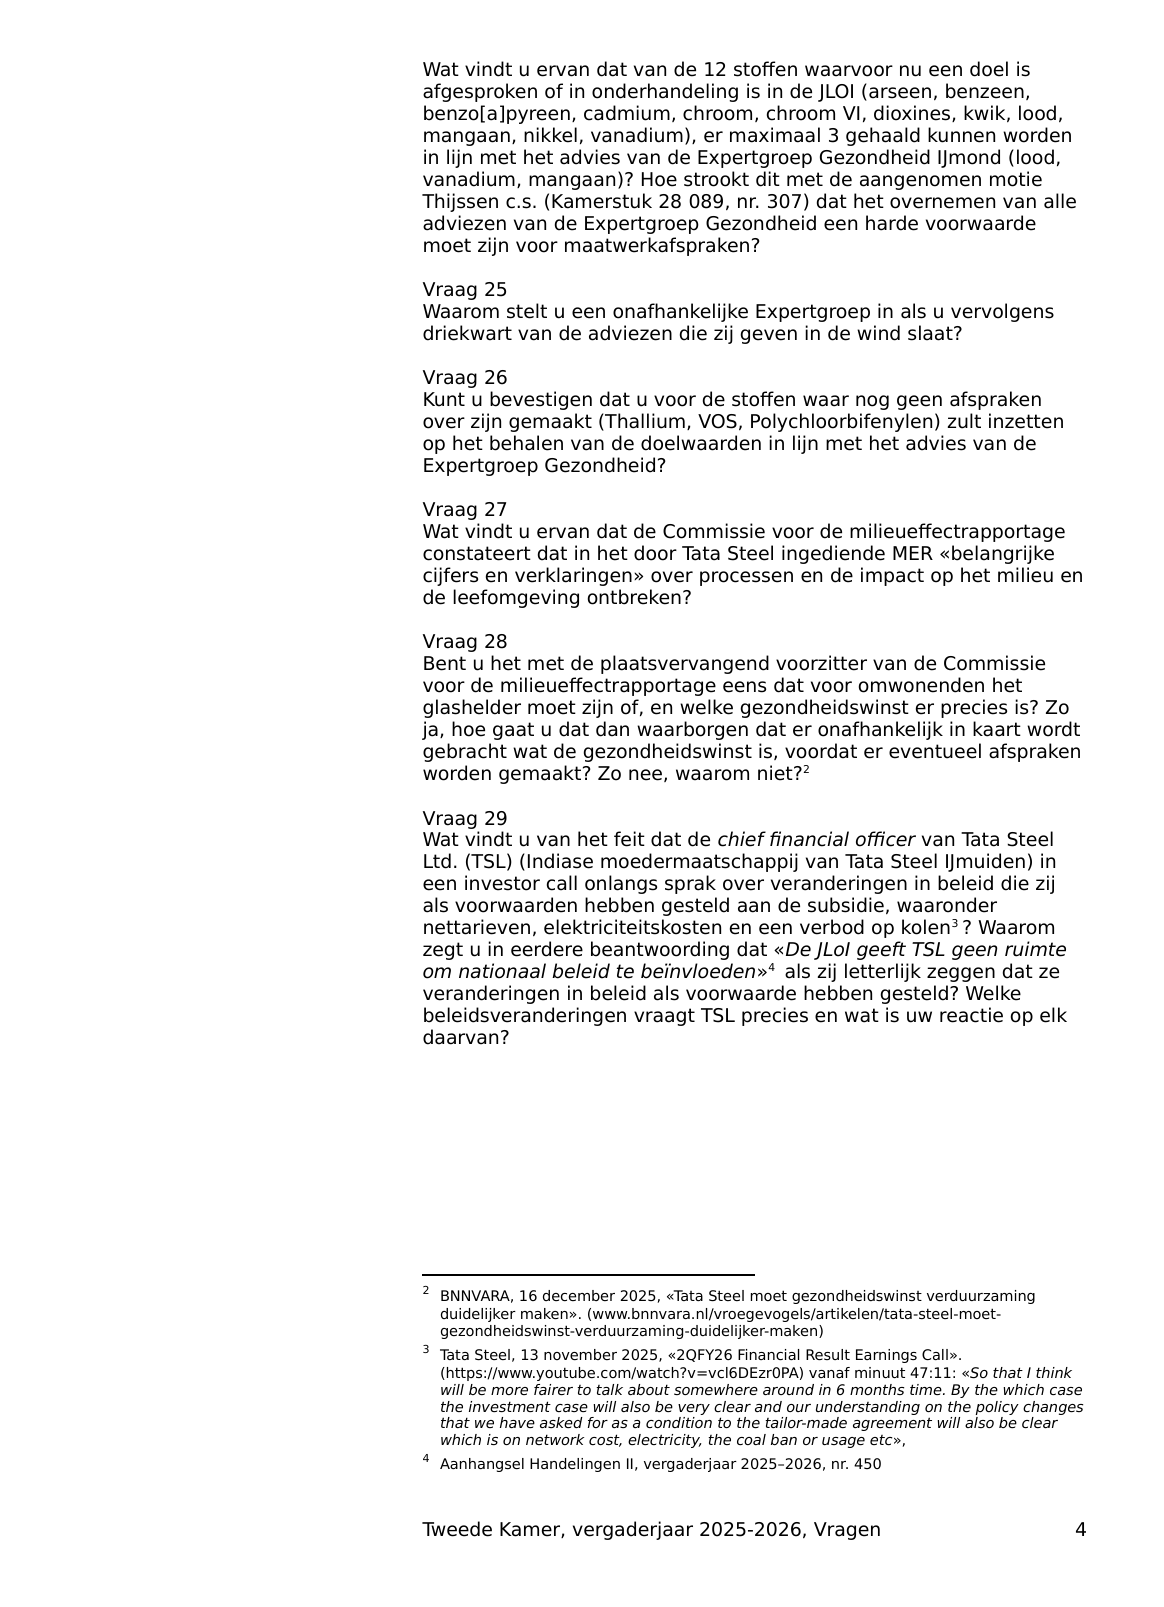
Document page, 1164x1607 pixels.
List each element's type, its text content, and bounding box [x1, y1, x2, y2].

text Vraag 28 [422, 631, 1087, 653]
text Aanhangsel Handelingen II, vergaderjaar 2025–2026, nr. 450 [422, 1452, 1087, 1474]
text Vraag 26 [422, 367, 1087, 389]
text Wat vindt u ervan dat van de 12 stoffen waarvoor nu een doel is afgesproken of in onderhandeling is in de JLOI (arseen, benzeen, benzo[a]pyreen, cadmium, chroom, chroom VI, dioxines, kwik, lood, mangaan, nikkel, vanadium), er maximaal 3 gehaald kunnen worden in lijn met het advies van de Expertgroep Gezondheid IJmond (lood, vanadium, mangaan)? Hoe strookt dit met de aangenomen motie Thijssen c.s. (Kamerstuk 28 089, nr. 307) dat het overnemen van alle adviezen van de Expertgroep Gezondheid een harde voorwaarde moet zijn voor maatwerkafspraken? [422, 59, 1087, 257]
text Tata Steel, 13 november 2025, «2QFY26 Financial Result Earnings Call». (https://www.youtube.com/watch?v=vcl6DEzr0PA) vanaf minuut 47:11: «So that I think will be more fairer to talk about somewhere around in 6 months time. By the which case the investment case will also be very clear and our understanding on the policy changes that we have asked for as a condition to the tailor-made agreement will also be clear which is on network cost, electricity, the coal ban or usage etc», [422, 1343, 1087, 1449]
text Wat vindt u van het feit dat de chief financial officer van Tata Steel Ltd. (TSL) (Indiase moedermaatschappij van Tata Steel IJmuiden) in een investor call onlangs sprak over veranderingen in beleid die zij als voorwaarden hebben gesteld aan de subsidie, waaronder nettarieven, elektriciteitskosten en een verbod op kolen? Waarom zegt u in eerdere beantwoording dat «De JLoI geeft TSL geen ruimte om nationaal beleid te beïnvloeden» als zij letterlijk zeggen dat ze veranderingen in beleid als voorwaarde hebben gesteld? Welke beleidsveranderingen vraagt TSL precies en wat is uw reactie op elk daarvan? [422, 829, 1087, 1049]
text Kunt u bevestigen dat u voor de stoffen waar nog geen afspraken over zijn gemaakt (Thallium, VOS, Polychloorbifenylen) zult inzetten op het behalen van de doelwaarden in lijn met het advies van de Expertgroep Gezondheid? [422, 389, 1087, 477]
text Vraag 25 [422, 279, 1087, 301]
text Wat vindt u ervan dat de Commissie voor de milieueffectrapportage constateert dat in het door Tata Steel ingediende MER «belangrijke cijfers en verklaringen» over processen en de impact op het milieu en de leefomgeving ontbreken? [422, 521, 1087, 609]
text Vraag 27 [422, 499, 1087, 521]
text BNNVARA, 16 december 2025, «Tata Steel moet gezondheidswinst verduurzaming duidelijker maken». (www.bnnvara.nl/vroegevogels/artikelen/tata-steel-moet-gezondheidswinst-verduurzaming-duidelijker-maken) [422, 1284, 1087, 1340]
text Bent u het met de plaatsvervangend voorzitter van de Commissie voor de milieueffectrapportage eens dat voor omwonenden het glashelder moet zijn of, en welke gezondheidswinst er precies is? Zo ja, hoe gaat u dat dan waarborgen dat er onafhankelijk in kaart wordt gebracht wat de gezondheidswinst is, voordat er eventueel afspraken worden gemaakt? Zo nee, waarom niet? [422, 653, 1087, 785]
text Waarom stelt u een onafhankelijke Expertgroep in als u vervolgens driekwart van de adviezen die zij geven in de wind slaat? [422, 301, 1087, 345]
text Vraag 29 [422, 807, 1087, 829]
